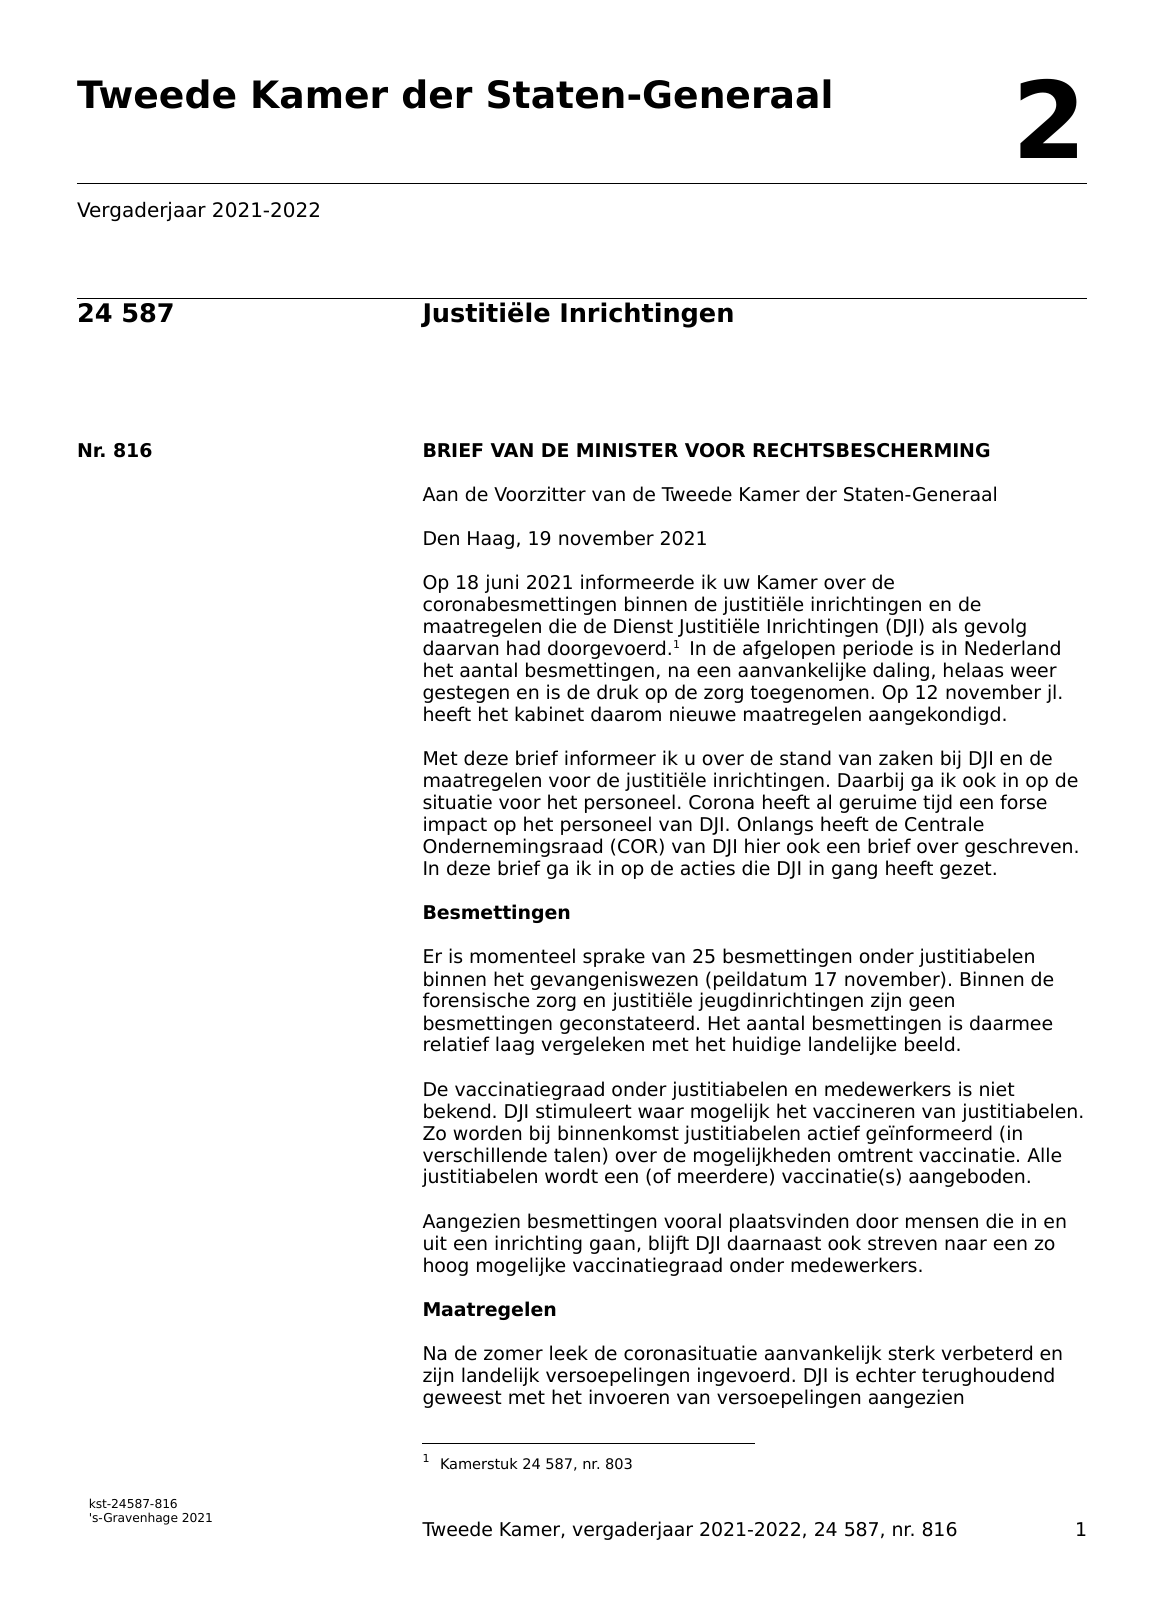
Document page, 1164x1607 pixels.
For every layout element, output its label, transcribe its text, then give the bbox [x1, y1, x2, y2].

text kst-24587-816 [88, 1497, 323, 1511]
text Na de zomer leek de coronasituatie aanvankelijk sterk verbeterd en zijn landelijk versoepelingen ingevoerd. DJI is echter terughoudend geweest met het invoeren van versoepelingen aangezien [422, 1343, 1087, 1409]
table_cell Vergaderjaar 2021-2022 [77, 184, 1087, 298]
text Kamerstuk 24 587, nr. 803 [422, 1452, 1087, 1474]
subtitle Maatregelen [422, 1299, 1087, 1321]
text Den Haag, 19 november 2021 [422, 528, 1087, 550]
subtitle 24 587 Justitiële Inrichtingen [77, 299, 1087, 329]
subtitle Nr. 816 BRIEF VAN DE MINISTER VOOR RECHTSBESCHERMING [77, 440, 1087, 462]
table_header 2 [886, 59, 1087, 183]
text De vaccinatiegraad onder justitiabelen en medewerkers is niet bekend. DJI stimuleert waar mogelijk het vaccineren van justitiabelen. Zo worden bij binnenkomst justitiabelen actief geïnformeerd (in verschillende talen) over de mogelijkheden omtrent vaccinatie. Alle justitiabelen wordt een (of meerdere) vaccinatie(s) aangeboden. [422, 1078, 1087, 1188]
text Aan de Voorzitter van de Tweede Kamer der Staten-Generaal [422, 484, 1087, 506]
text Er is momenteel sprake van 25 besmettingen onder justitiabelen binnen het gevangeniswezen (peildatum 17 november). Binnen de forensische zorg en justitiële jeugdinrichtingen zijn geen besmettingen geconstateerd. Het aantal besmettingen is daarmee relatief laag vergeleken met het huidige landelijke beeld. [422, 946, 1087, 1056]
text Aangezien besmettingen vooral plaatsvinden door mensen die in en uit een inrichting gaan, blijft DJI daarnaast ook streven naar een zo hoog mogelijke vaccinatiegraad onder medewerkers. [422, 1211, 1087, 1277]
text Met deze brief informeer ik u over de stand van zaken bij DJI en de maatregelen voor de justitiële inrichtingen. Daarbij ga ik ook in op de situatie voor het personeel. Corona heeft al geruime tijd een forse impact op het personeel van DJI. Onlangs heeft de Centrale Ondernemingsraad (COR) van DJI hier ook een brief over geschreven. In deze brief ga ik in op de acties die DJI in gang heeft gezet. [422, 748, 1087, 880]
text 's-Gravenhage 2021 [88, 1511, 323, 1525]
text Op 18 juni 2021 informeerde ik uw Kamer over de coronabesmettingen binnen de justitiële inrichtingen en de maatregelen die de Dienst Justitiële Inrichtingen (DJI) als gevolg daarvan had doorgevoerd. In de afgelopen periode is in Nederland het aantal besmettingen, na een aanvankelijke daling, helaas weer gestegen en is de druk op de zorg toegenomen. Op 12 november jl. heeft het kabinet daarom nieuwe maatregelen aangekondigd. [422, 572, 1087, 726]
table_header Tweede Kamer der Staten-Generaal [77, 59, 886, 183]
subtitle Besmettingen [422, 902, 1087, 924]
